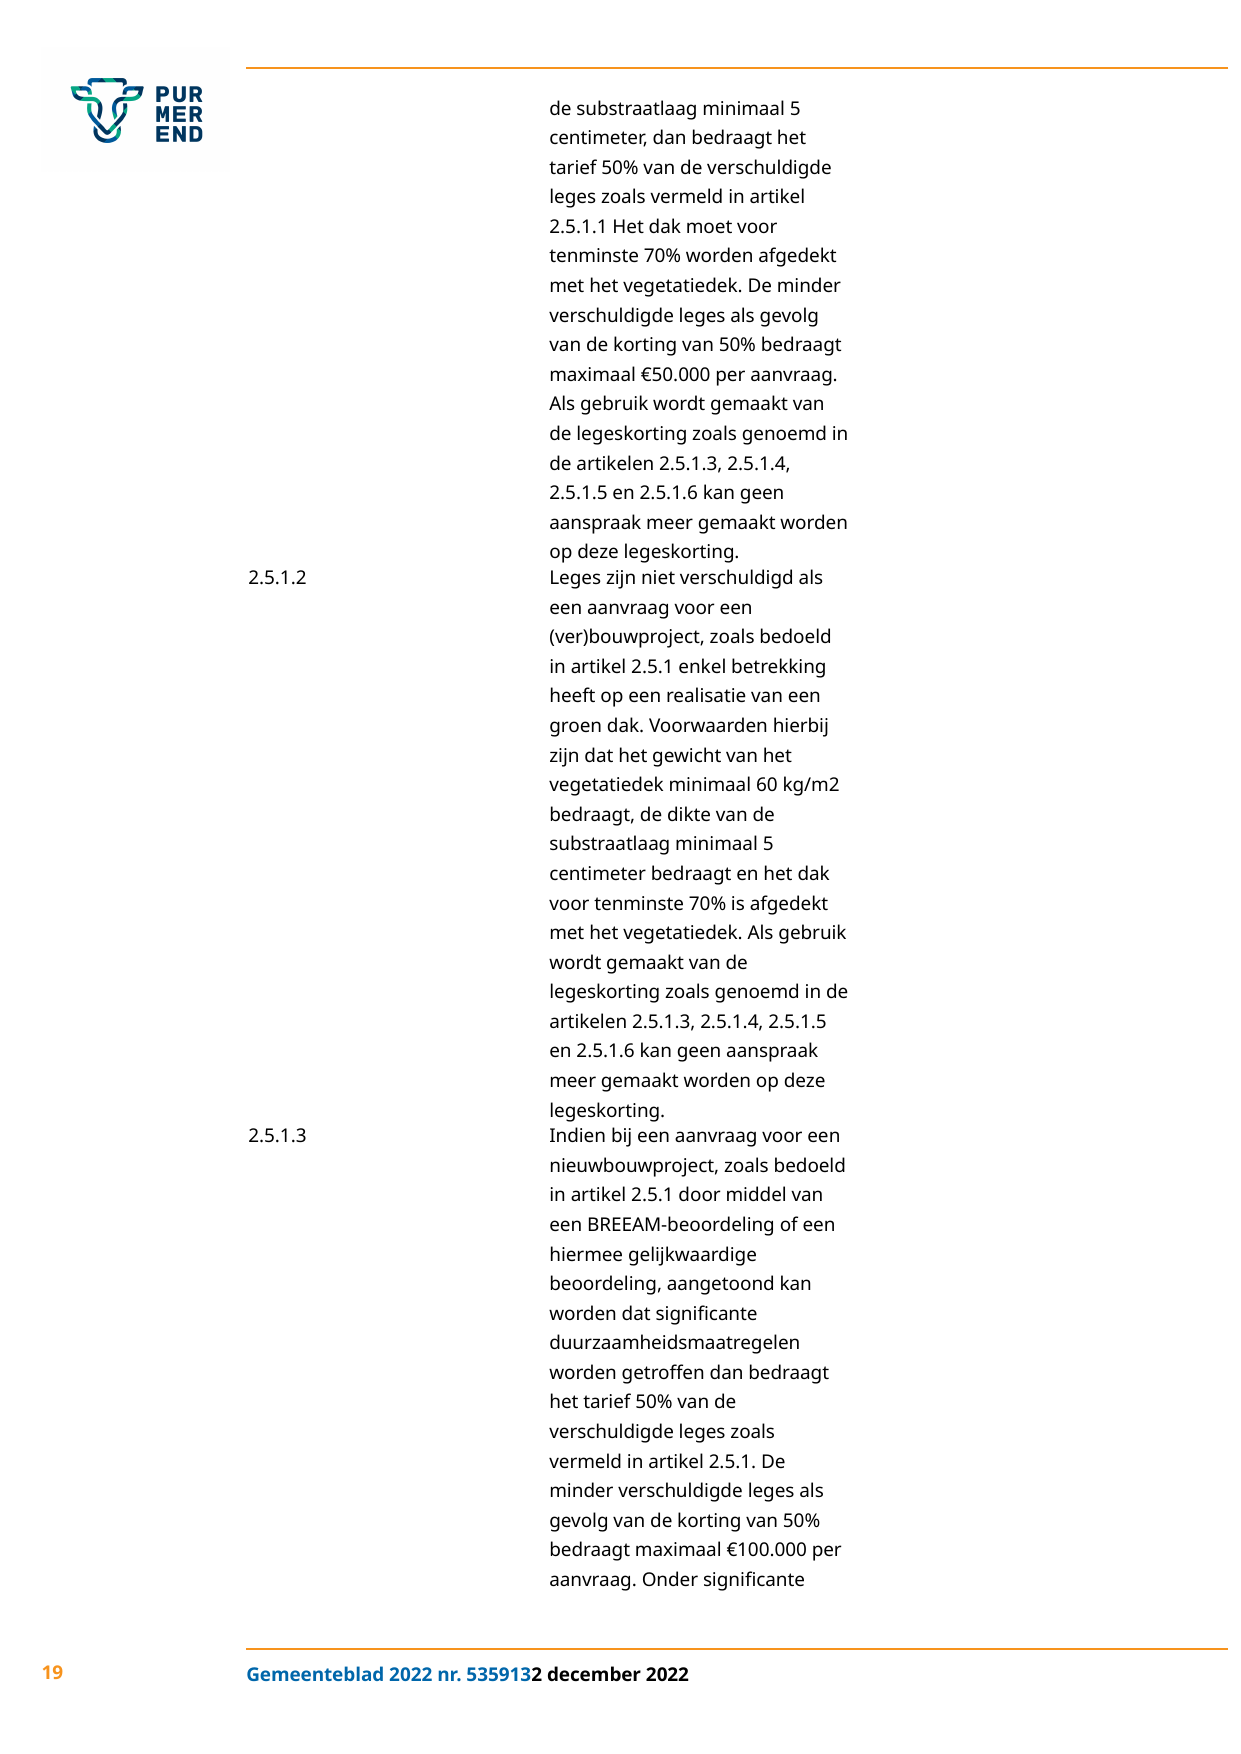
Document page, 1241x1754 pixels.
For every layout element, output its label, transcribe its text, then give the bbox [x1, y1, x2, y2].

table_cell de substraatlaag minimaal 5 centimeter, dan bedraagt het tarief 50% van de verschuldigde leges zoals vermeld in artikel 2.5.1.1 Het dak moet voor tenminste 70% worden afgedekt met het vegetatiedek. De minder verschuldigde leges als gevolg van de korting van 50% bedraagt maximaal €50.000 per aanvraag. Als gebruik wordt gemaakt van de legeskorting zoals genoemd in de artikelen 2.5.1.3, 2.5.1.4, 2.5.1.5 en 2.5.1.6 kan geen aanspraak meer gemaakt worden op deze legeskorting. [549, 95, 850, 564]
table_cell [850, 1123, 1152, 1592]
table_cell 2.5.1.3 [248, 1123, 549, 1592]
table_cell [850, 564, 1152, 1122]
picture [41, 47, 231, 172]
table_cell [850, 95, 1152, 564]
table_cell 2.5.1.2 [248, 564, 549, 1122]
table_cell [248, 95, 549, 564]
table_cell Leges zijn niet verschuldigd als een aanvraag voor een (ver)bouwproject, zoals bedoeld in artikel 2.5.1 enkel betrekking heeft op een realisatie van een groen dak. Voorwaarden hierbij zijn dat het gewicht van het vegetatiedek minimaal 60 kg/m2 bedraagt, de dikte van de substraatlaag minimaal 5 centimeter bedraagt en het dak voor tenminste 70% is afgedekt met het vegetatiedek. Als gebruik wordt gemaakt van de legeskorting zoals genoemd in de artikelen 2.5.1.3, 2.5.1.4, 2.5.1.5 en 2.5.1.6 kan geen aanspraak meer gemaakt worden op deze legeskorting. [549, 564, 850, 1122]
table_cell Indien bij een aanvraag voor een nieuwbouwproject, zoals bedoeld in artikel 2.5.1 door middel van een BREEAM-beoordeling of een hiermee gelijkwaardige beoordeling, aangetoond kan worden dat significante duurzaamheidsmaatregelen worden getroffen dan bedraagt het tarief 50% van de verschuldigde leges zoals vermeld in artikel 2.5.1. De minder verschuldigde leges als gevolg van de korting van 50% bedraagt maximaal €100.000 per aanvraag. Onder significante [549, 1123, 850, 1592]
